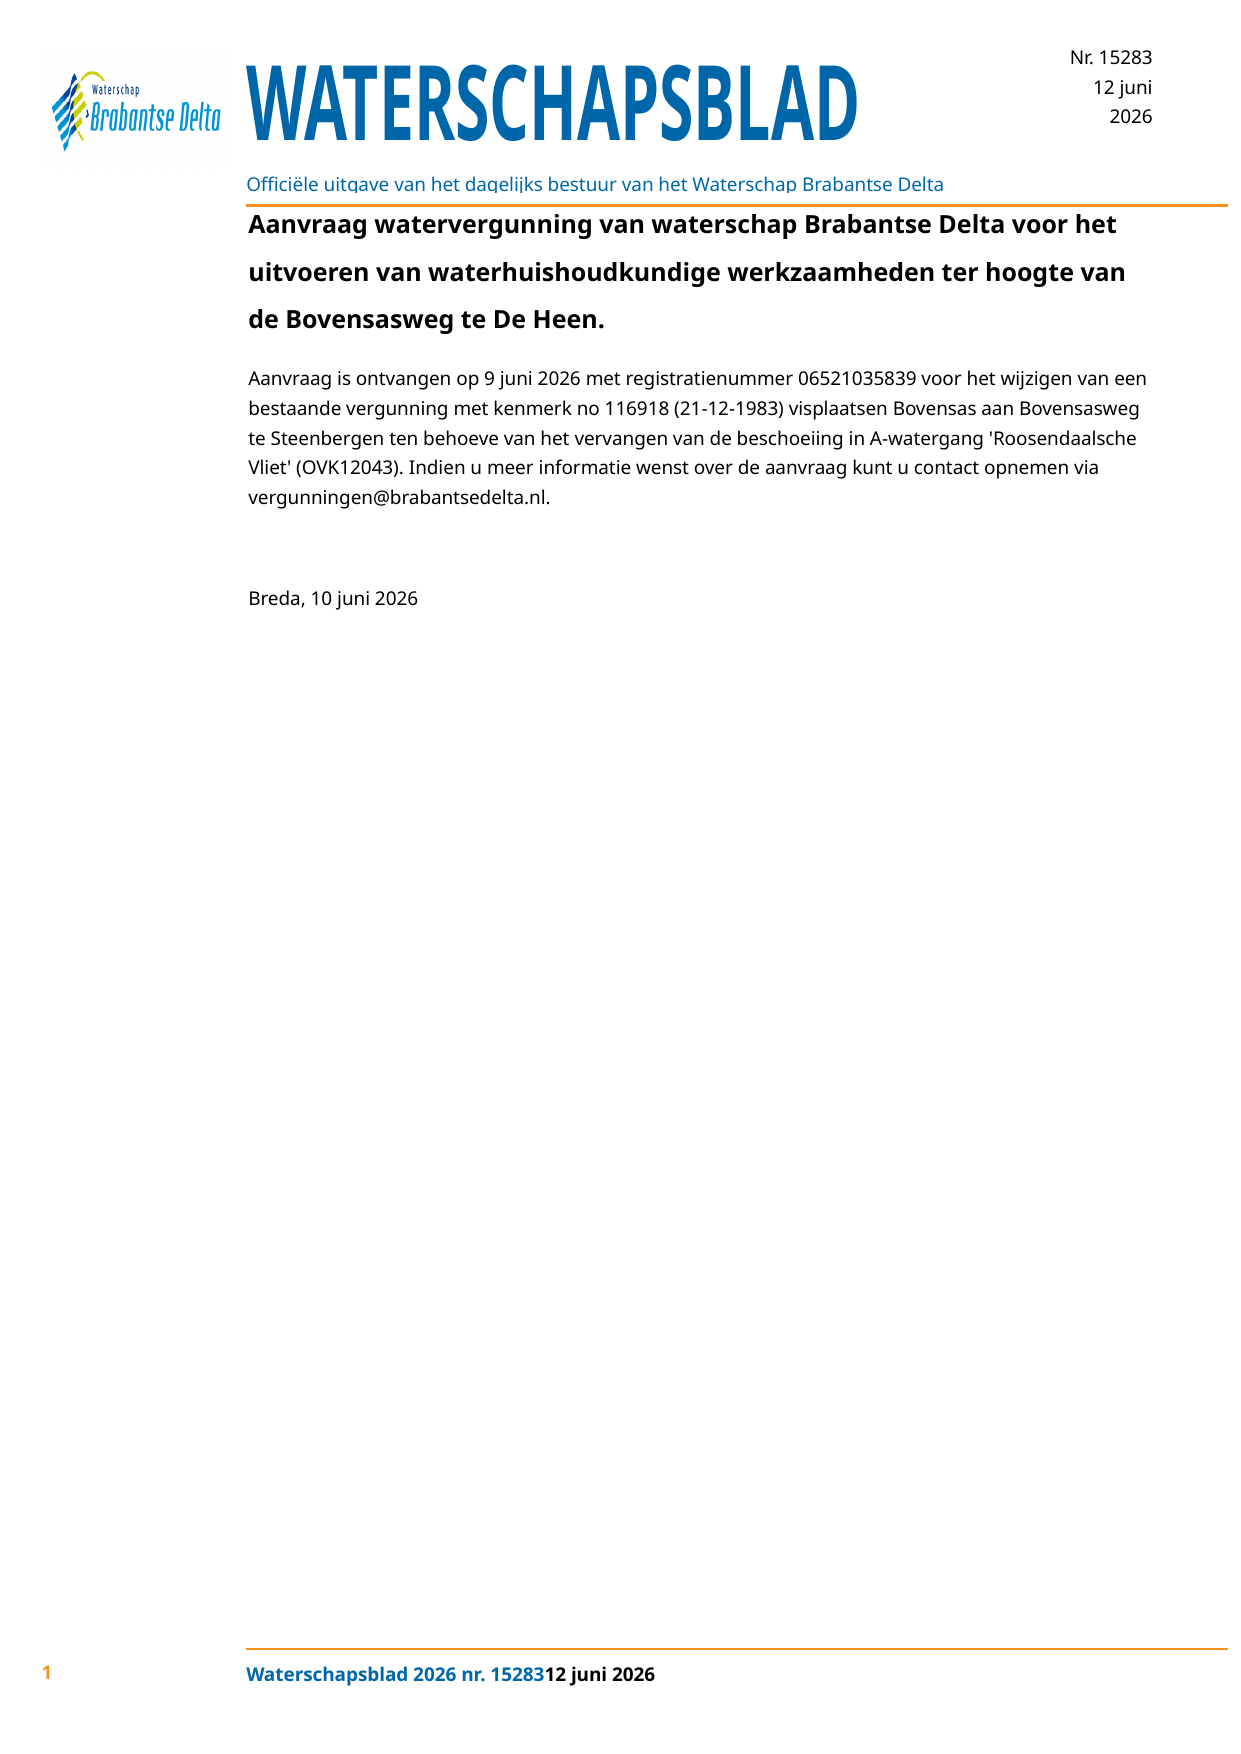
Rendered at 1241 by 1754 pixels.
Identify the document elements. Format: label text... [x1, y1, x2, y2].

picture [41, 47, 231, 172]
text Breda, 10 juni 2026 [248, 585, 1152, 610]
text Aanvraag is ontvangen op 9 juni 2026 met registratienummer 06521035839 voor het wijzigen van een bestaande vergunning met kenmerk no 116918 (21-12-1983) visplaatsen Bovensas aan Bovensasweg te Steenbergen ten behoeve van het vervangen van de beschoeiing in A-watergang 'Roosendaalsche Vliet' (OVK12043). Indien u meer informatie wenst over de aanvraag kunt u contact opnemen via vergunningen@brabantsedelta.nl. [248, 366, 1152, 509]
text Aanvraag watervergunning van waterschap Brabantse Delta voor het uitvoeren van waterhuishoudkundige werkzaamheden ter hoogte van de Bovensasweg te De Heen. [248, 207, 1152, 336]
